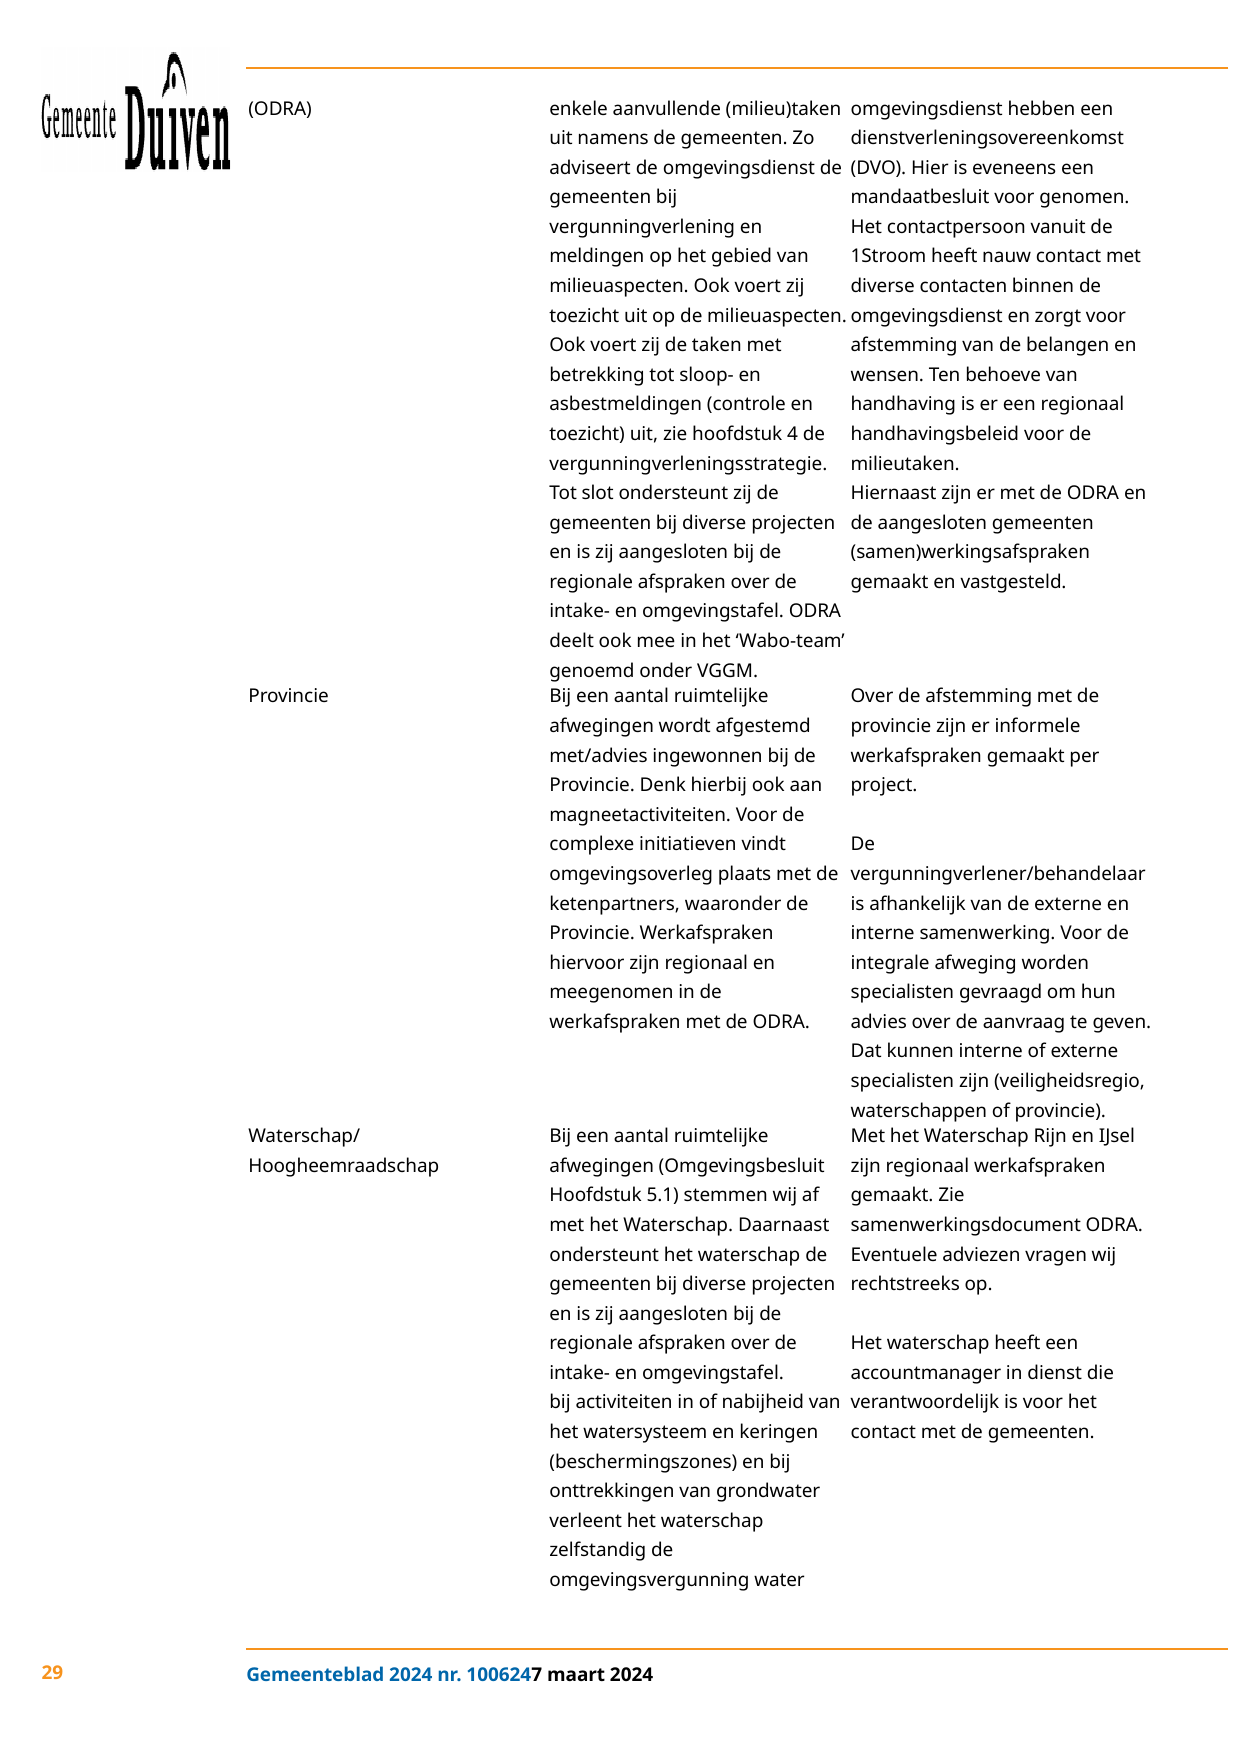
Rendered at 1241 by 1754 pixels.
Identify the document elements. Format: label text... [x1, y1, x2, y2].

table_cell enkele aanvullende (milieu)taken uit namens de gemeenten. Zo adviseert de omgevingsdienst de gemeenten bij vergunningverlening en meldingen op het gebied van milieuaspecten. Ook voert zij toezicht uit op de milieuaspecten. Ook voert zij de taken met betrekking tot sloop- en asbestmeldingen (controle en toezicht) uit, zie hoofdstuk 4 de vergunningverleningsstrategie. Tot slot ondersteunt zij de gemeenten bij diverse projecten en is zij aangesloten bij de regionale afspraken over de intake- en omgevingstafel. ODRA deelt ook mee in het ‘Wabo-team’ genoemd onder VGGM. [549, 95, 850, 683]
table_cell Bij een aantal ruimtelijke afwegingen wordt afgestemd met/advies ingewonnen bij de Provincie. Denk hierbij ook aan magneetactiviteiten. Voor de complexe initiatieven vindt omgevingsoverleg plaats met de ketenpartners, waaronder de Provincie. Werkafspraken hiervoor zijn regionaal en meegenomen in de werkafspraken met de ODRA. [549, 683, 850, 1122]
picture [41, 47, 231, 172]
table_cell (ODRA) [248, 95, 549, 683]
table_cell Bij een aantal ruimtelijke afwegingen (Omgevingsbesluit Hoofdstuk 5.1) stemmen wij af met het Waterschap. Daarnaast ondersteunt het waterschap de gemeenten bij diverse projecten en is zij aangesloten bij de regionale afspraken over de intake- en omgevingstafel. bij activiteiten in of nabijheid van het watersysteem en keringen (beschermingszones) en bij onttrekkingen van grondwater verleent het waterschap zelfstandig de omgevingsvergunning water [549, 1123, 850, 1592]
table_cell Waterschap/ Hoogheemraadschap [248, 1123, 549, 1592]
table_cell Provincie [248, 683, 549, 1122]
table_cell Met het Waterschap Rijn en IJsel zijn regionaal werkafspraken gemaakt. Zie samenwerkingsdocument ODRA. Eventuele adviezen vragen wij rechtstreeks op. Het waterschap heeft een accountmanager in dienst die verantwoordelijk is voor het contact met de gemeenten. [850, 1123, 1152, 1592]
table_cell Over de afstemming met de provincie zijn er informele werkafspraken gemaakt per project. De vergunningverlener/behandelaar is afhankelijk van de externe en interne samenwerking. Voor de integrale afweging worden specialisten gevraagd om hun advies over de aanvraag te geven. Dat kunnen interne of externe specialisten zijn (veiligheidsregio, waterschappen of provincie). [850, 683, 1152, 1122]
table_cell omgevingsdienst hebben een dienstverleningsovereenkomst (DVO). Hier is eveneens een mandaatbesluit voor genomen. Het contactpersoon vanuit de 1Stroom heeft nauw contact met diverse contacten binnen de omgevingsdienst en zorgt voor afstemming van de belangen en wensen. Ten behoeve van handhaving is er een regionaal handhavingsbeleid voor de milieutaken. Hiernaast zijn er met de ODRA en de aangesloten gemeenten (samen)werkingsafspraken gemaakt en vastgesteld. [850, 95, 1152, 683]
